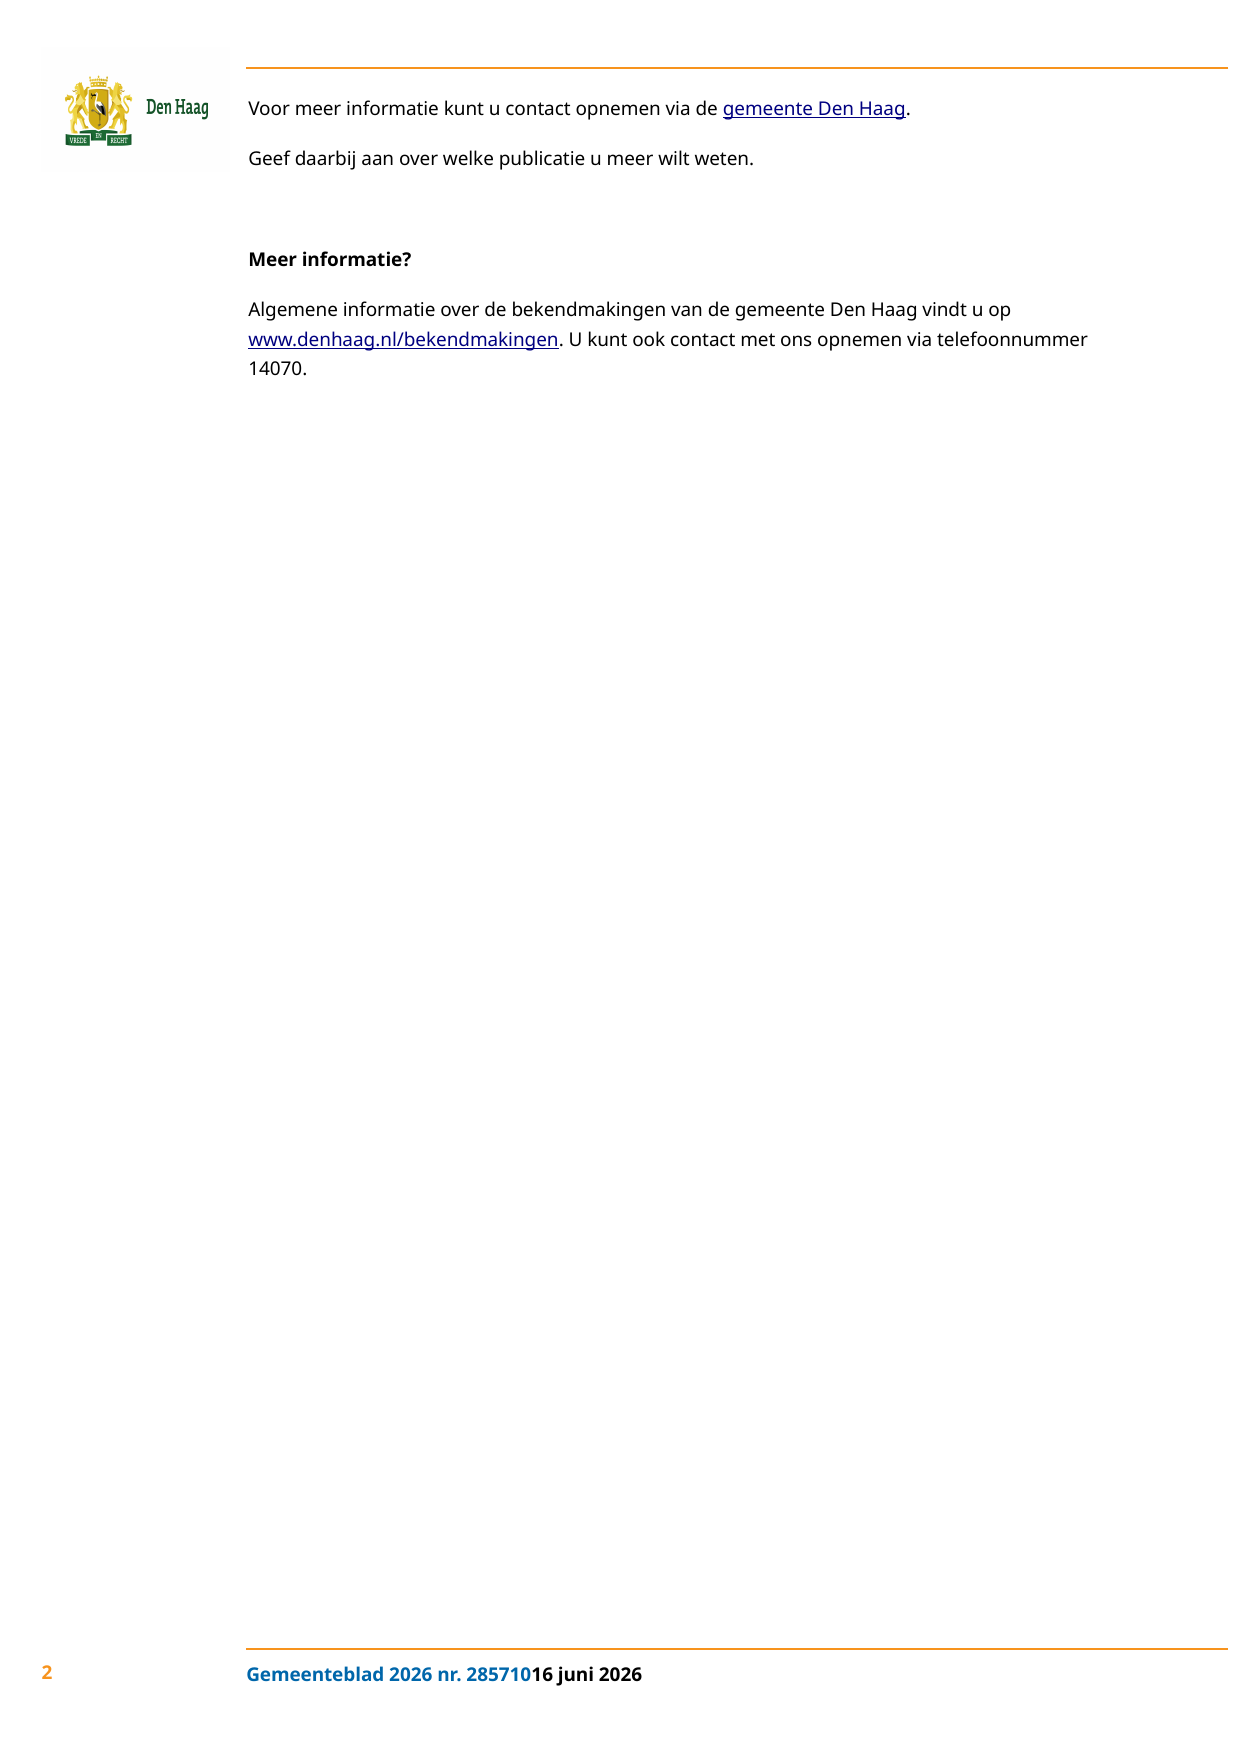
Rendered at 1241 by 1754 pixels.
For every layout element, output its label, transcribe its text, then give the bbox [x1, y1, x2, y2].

text Algemene informatie over de bekendmakingen van de gemeente Den Haag vindt u op www.denhaag.nl/bekendmakingen. U kunt ook contact met ons opnemen via telefoonnummer 14070. [248, 296, 1152, 381]
text Geef daarbij aan over welke publicatie u meer wilt weten. [248, 145, 1152, 171]
text Meer informatie? [248, 246, 1152, 272]
text Voor meer informatie kunt u contact opnemen via de gemeente Den Haag. [248, 95, 1152, 121]
picture [41, 47, 231, 172]
